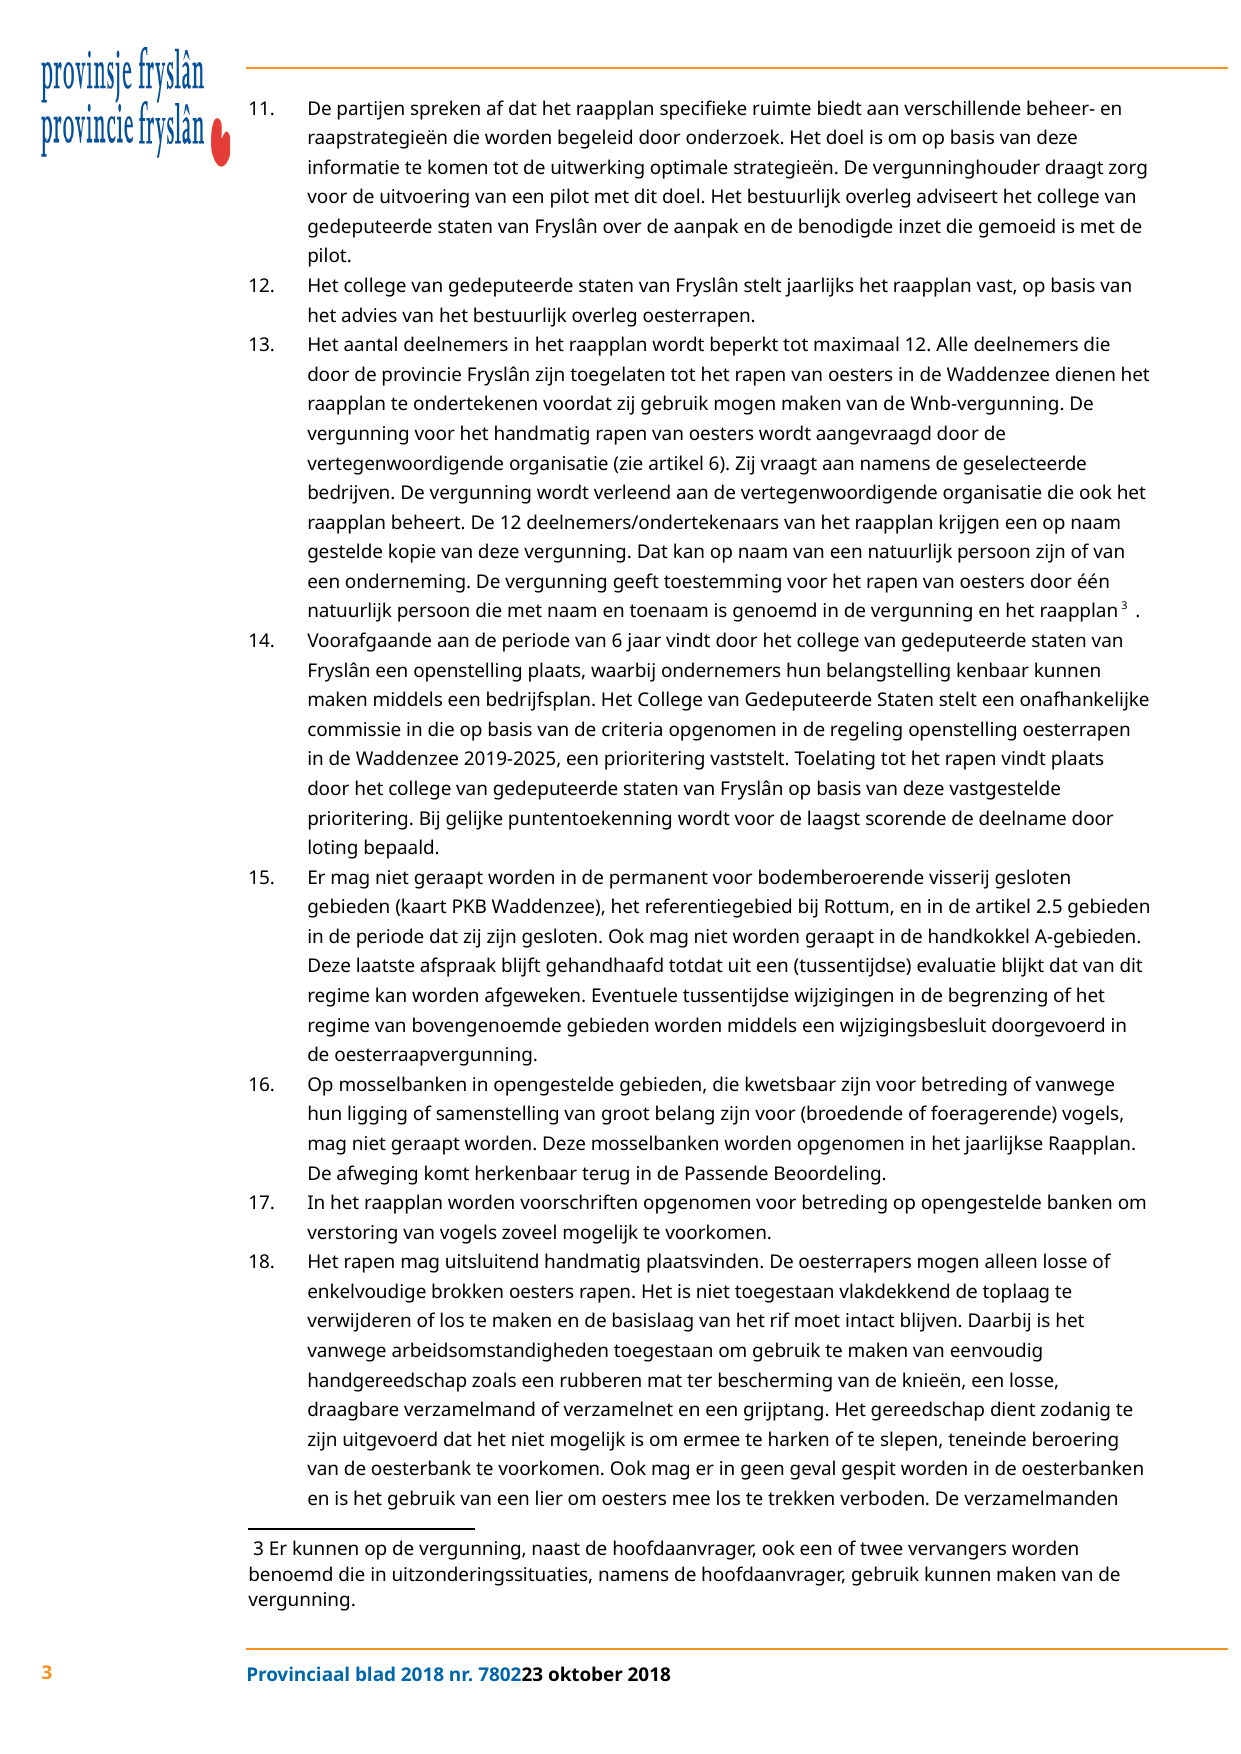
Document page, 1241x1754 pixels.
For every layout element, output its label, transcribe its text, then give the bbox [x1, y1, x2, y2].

list Op mosselbanken in opengestelde gebieden, die kwetsbaar zijn voor betreding of vanwege hun ligging of samenstelling van groot belang zijn voor (broedende of foeragerende) vogels, mag niet geraapt worden. Deze mosselbanken worden opgenomen in het jaarlijkse Raapplan. De afweging komt herkenbaar terug in de Passende Beoordeling. [248, 1071, 1152, 1186]
list Er mag niet geraapt worden in de permanent voor bodemberoerende visserij gesloten gebieden (kaart PKB Waddenzee), het referentiegebied bij Rottum, en in de artikel 2.5 gebieden in de periode dat zij zijn gesloten. Ook mag niet worden geraapt in de handkokkel A-gebieden. Deze laatste afspraak blijft gehandhaafd totdat uit een (tussentijdse) evaluatie blijkt dat van dit regime kan worden afgeweken. Eventuele tussentijdse wijzigingen in de begrenzing of het regime van bovengenoemde gebieden worden middels een wijzigingsbesluit doorgevoerd in de oesterraapvergunning. [248, 864, 1152, 1067]
list In het raapplan worden voorschriften opgenomen voor betreding op opengestelde banken om verstoring van vogels zoveel mogelijk te voorkomen. [248, 1189, 1152, 1245]
list Het aantal deelnemers in het raapplan wordt beperkt tot maximaal 12. Alle deelnemers die door de provincie Fryslân zijn toegelaten tot het rapen van oesters in de Waddenzee dienen het raapplan te ondertekenen voordat zij gebruik mogen maken van de Wnb-vergunning. De vergunning voor het handmatig rapen van oesters wordt aangevraagd door de vertegenwoordigende organisatie (zie artikel 6). Zij vraagt aan namens de geselecteerde bedrijven. De vergunning wordt verleend aan de vertegenwoordigende organisatie die ook het raapplan beheert. De 12 deelnemers/ondertekenaars van het raapplan krijgen een op naam gestelde kopie van deze vergunning. Dat kan op naam van een natuurlijk persoon zijn of van een onderneming. De vergunning geeft toestemming voor het rapen van oesters door één natuurlijk persoon die met naam en toenaam is genoemd in de vergunning en het raapplan . [248, 331, 1152, 623]
picture [41, 47, 231, 172]
list Het rapen mag uitsluitend handmatig plaatsvinden. De oesterrapers mogen alleen losse of enkelvoudige brokken oesters rapen. Het is niet toegestaan vlakdekkend de toplaag te verwijderen of los te maken en de basislaag van het rif moet intact blijven. Daarbij is het vanwege arbeidsomstandigheden toegestaan om gebruik te maken van eenvoudig handgereedschap zoals een rubberen mat ter bescherming van de knieën, een losse, draagbare verzamelmand of verzamelnet en een grijptang. Het gereedschap dient zodanig te zijn uitgevoerd dat het niet mogelijk is om ermee te harken of te slepen, teneinde beroering van de oesterbank te voorkomen. Ook mag er in geen geval gespit worden in de oesterbanken en is het gebruik van een lier om oesters mee los te trekken verboden. De verzamelmanden [248, 1248, 1152, 1511]
list Er kunnen op de vergunning, naast de hoofdaanvrager, ook een of twee vervangers worden benoemd die in uitzonderingssituaties, namens de hoofdaanvrager, gebruik kunnen maken van de vergunning. [248, 1535, 1152, 1612]
list De partijen spreken af dat het raapplan specifieke ruimte biedt aan verschillende beheer- en raapstrategieën die worden begeleid door onderzoek. Het doel is om op basis van deze informatie te komen tot de uitwerking optimale strategieën. De vergunninghouder draagt zorg voor de uitvoering van een pilot met dit doel. Het bestuurlijk overleg adviseert het college van gedeputeerde staten van Fryslân over de aanpak en de benodigde inzet die gemoeid is met de pilot. [248, 95, 1152, 268]
list Voorafgaande aan de periode van 6 jaar vindt door het college van gedeputeerde staten van Fryslân een openstelling plaats, waarbij ondernemers hun belangstelling kenbaar kunnen maken middels een bedrijfsplan. Het College van Gedeputeerde Staten stelt een onafhankelijke commissie in die op basis van de criteria opgenomen in de regeling openstelling oesterrapen in de Waddenzee 2019-2025, een prioritering vaststelt. Toelating tot het rapen vindt plaats door het college van gedeputeerde staten van Fryslân op basis van deze vastgestelde prioritering. Bij gelijke puntentoekenning wordt voor de laagst scorende de deelname door loting bepaald. [248, 627, 1152, 860]
list Het college van gedeputeerde staten van Fryslân stelt jaarlijks het raapplan vast, op basis van het advies van het bestuurlijk overleg oesterrapen. [248, 272, 1152, 328]
